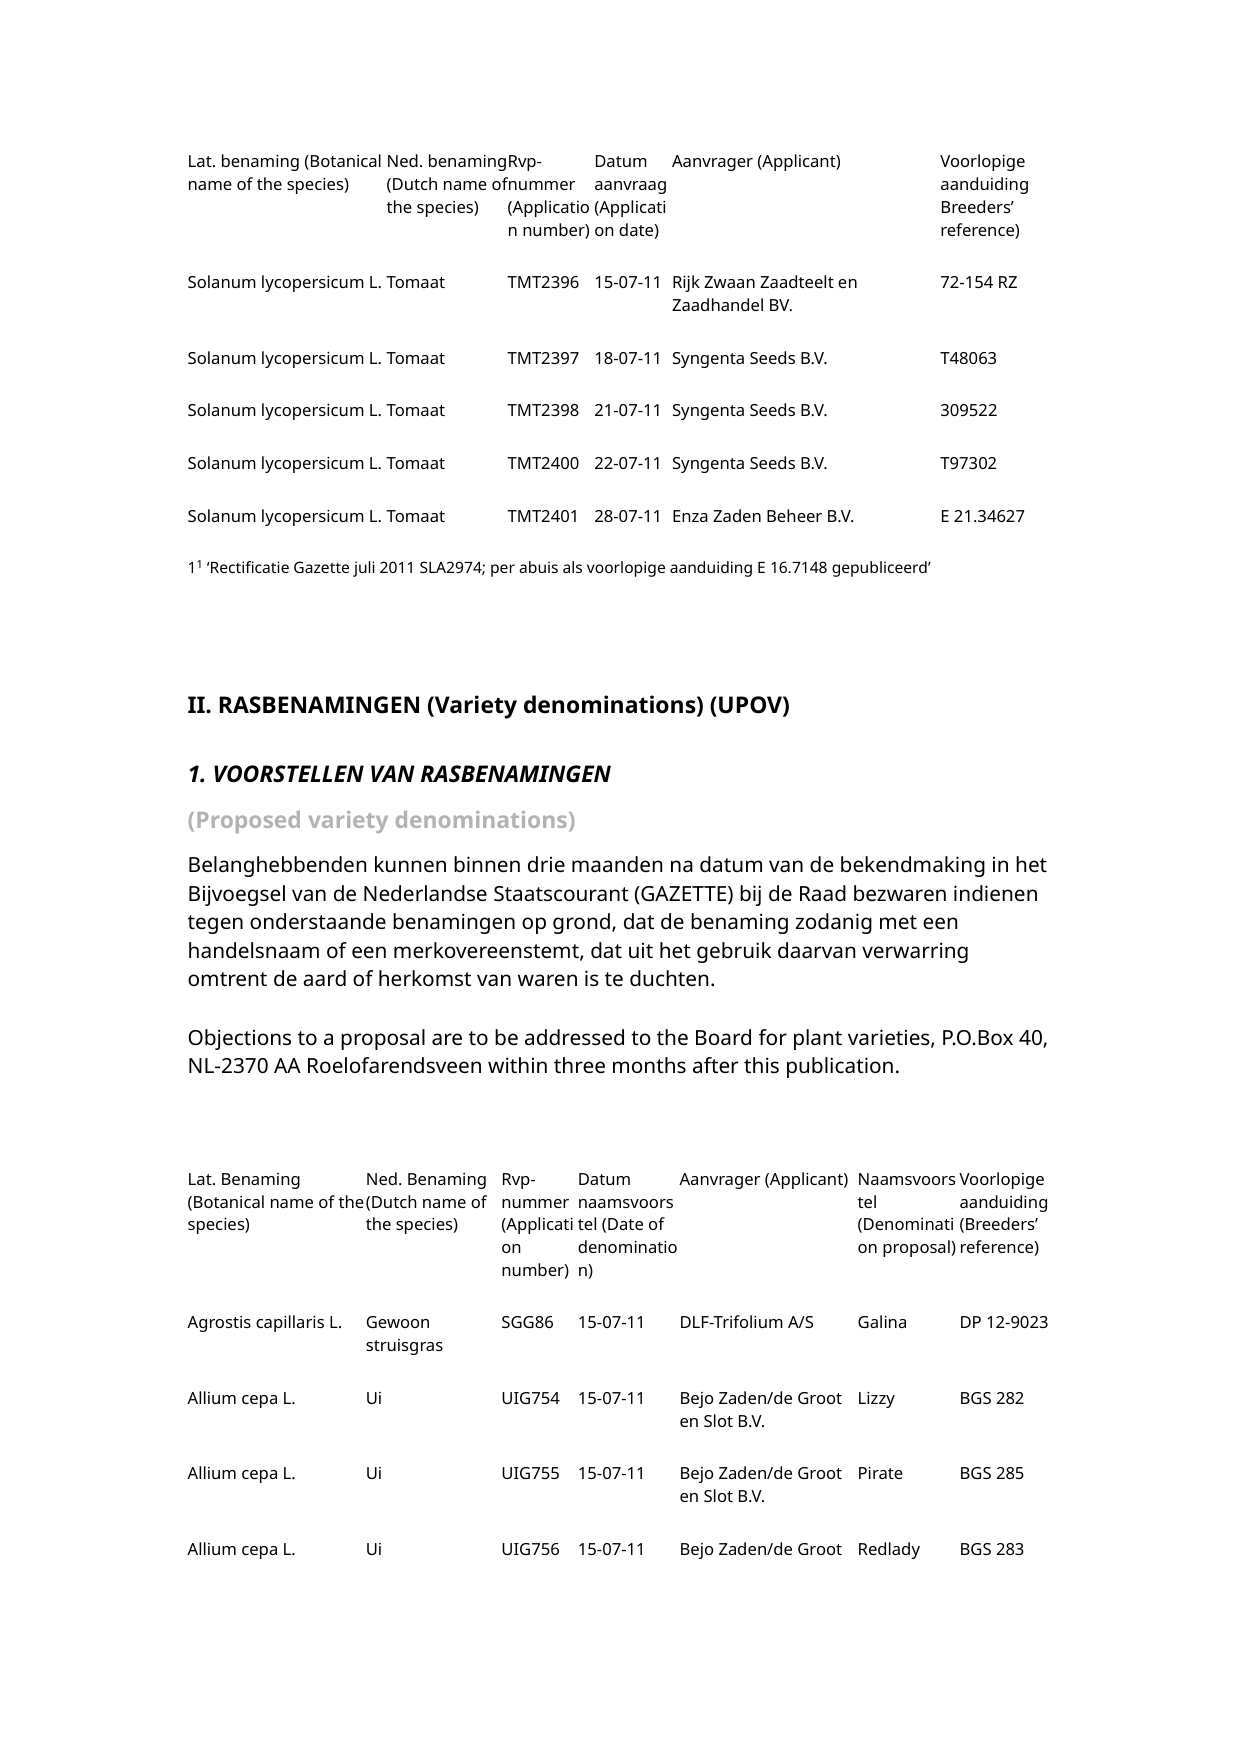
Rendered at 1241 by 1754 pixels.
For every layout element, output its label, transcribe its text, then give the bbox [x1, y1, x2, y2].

table_cell Bejo Zaden/de Groot en Slot B.V. [679, 1386, 857, 1462]
table_cell 15-07-11 [578, 1311, 679, 1386]
table_cell 72-154 RZ [940, 271, 1053, 346]
table_cell T97302 [940, 452, 1053, 504]
table_cell UIG754 [501, 1386, 578, 1462]
table_cell TMT2400 [508, 452, 594, 504]
table_cell Tomaat [386, 504, 507, 557]
table_cell Allium cepa L. [188, 1462, 366, 1537]
table_cell Lizzy [858, 1386, 959, 1462]
table_cell Redlady [858, 1537, 959, 1590]
table_cell TMT2398 [508, 399, 594, 452]
table_cell Tomaat [386, 271, 507, 346]
table_cell Solanum lycopersicum L. [188, 504, 386, 557]
table_header Voorlopige aanduiding (Breeders’ reference) [959, 1168, 1053, 1311]
table_cell UIG756 [501, 1537, 578, 1590]
table_cell Ui [366, 1386, 501, 1462]
table_cell TMT2397 [508, 346, 594, 399]
text Belanghebbenden kunnen binnen drie maanden na datum van de bekendmaking in het Bijvoegsel van de Nederlandse Staatscourant (GAZETTE) bij de Raad bezwaren indienen tegen onderstaande benamingen op grond, dat de benaming zodanig met een handelsnaam of een merkovereenstemt, dat uit het gebruik daarvan verwarring omtrent de aard of herkomst van waren is te duchten. [187, 851, 1053, 993]
table_header Rvp-nummer (Application number) [501, 1168, 578, 1311]
table_cell Syngenta Seeds B.V. [672, 399, 940, 452]
table_cell 11 ‘Rectificatie Gazette juli 2011 SLA2974; per abuis als voorlopige aanduiding E 16.7148 gepubliceerd’ [188, 557, 1053, 608]
table_cell DP 12-9023 [959, 1311, 1053, 1386]
table_cell Solanum lycopersicum L. [188, 399, 386, 452]
table_header Ned. benaming (Dutch name of the species) [386, 150, 507, 271]
table_cell 15-07-11 [594, 271, 672, 346]
table_cell E 21.34627 [940, 504, 1053, 557]
table_cell 21-07-11 [594, 399, 672, 452]
text Objections to a proposal are to be addressed to the Board for plant varieties, P.O.Box 40, NL-2370 AA Roelofarendsveen within three months after this publication. [187, 1023, 1053, 1079]
table_cell Solanum lycopersicum L. [188, 452, 386, 504]
text (Proposed variety denominations) [187, 804, 1053, 836]
table_cell Enza Zaden Beheer B.V. [672, 504, 940, 557]
subtitle II. RASBENAMINGEN (Variety denominations) (UPOV) [187, 689, 1053, 721]
table_header Voorlopige aanduiding Breeders’ reference) [940, 150, 1053, 271]
table_cell DLF-Trifolium A/S [679, 1311, 857, 1386]
table_cell UIG755 [501, 1462, 578, 1537]
table_cell TMT2401 [508, 504, 594, 557]
table_header Lat. benaming (Botanical name of the species) [188, 150, 386, 271]
table_header Aanvrager (Applicant) [679, 1168, 857, 1311]
table_cell Galina [858, 1311, 959, 1386]
table_header Rvp-nummer (Application number) [508, 150, 594, 271]
table_cell Ui [366, 1537, 501, 1590]
table_cell 15-07-11 [578, 1462, 679, 1537]
table_cell Tomaat [386, 346, 507, 399]
table_cell T48063 [940, 346, 1053, 399]
table_cell Solanum lycopersicum L. [188, 271, 386, 346]
table_cell 309522 [940, 399, 1053, 452]
table_cell Syngenta Seeds B.V. [672, 346, 940, 399]
table_cell 28-07-11 [594, 504, 672, 557]
table_header Aanvrager (Applicant) [672, 150, 940, 271]
subtitle 1. VOORSTELLEN VAN RASBENAMINGEN [187, 758, 1053, 789]
table_header Lat. Benaming (Botanical name of the species) [188, 1168, 366, 1311]
table_cell 18-07-11 [594, 346, 672, 399]
table_cell Agrostis capillaris L. [188, 1311, 366, 1386]
table_cell Tomaat [386, 452, 507, 504]
table_cell Gewoon struisgras [366, 1311, 501, 1386]
table_cell BGS 285 [959, 1462, 1053, 1537]
table_header Datum naamsvoorstel (Date of denomination) [578, 1168, 679, 1311]
table_cell TMT2396 [508, 271, 594, 346]
table_cell Rijk Zwaan Zaadteelt en Zaadhandel BV. [672, 271, 940, 346]
table_cell 22-07-11 [594, 452, 672, 504]
table_cell BGS 282 [959, 1386, 1053, 1462]
table_cell 15-07-11 [578, 1537, 679, 1590]
table_cell SGG86 [501, 1311, 578, 1386]
table_cell BGS 283 [959, 1537, 1053, 1590]
table_cell Allium cepa L. [188, 1386, 366, 1462]
table_header Datum aanvraag (Application date) [594, 150, 672, 271]
table_header Naamsvoorstel (Denomination proposal) [858, 1168, 959, 1311]
table_cell Pirate [858, 1462, 959, 1537]
table_cell Tomaat [386, 399, 507, 452]
table_cell Bejo Zaden/de Groot en Slot B.V. [679, 1462, 857, 1537]
table_cell Ui [366, 1462, 501, 1537]
table_header Ned. Benaming (Dutch name of the species) [366, 1168, 501, 1311]
table_cell Bejo Zaden/de Groot [679, 1537, 857, 1590]
table_cell 15-07-11 [578, 1386, 679, 1462]
table_cell Solanum lycopersicum L. [188, 346, 386, 399]
table_cell Allium cepa L. [188, 1537, 366, 1590]
table_cell Syngenta Seeds B.V. [672, 452, 940, 504]
